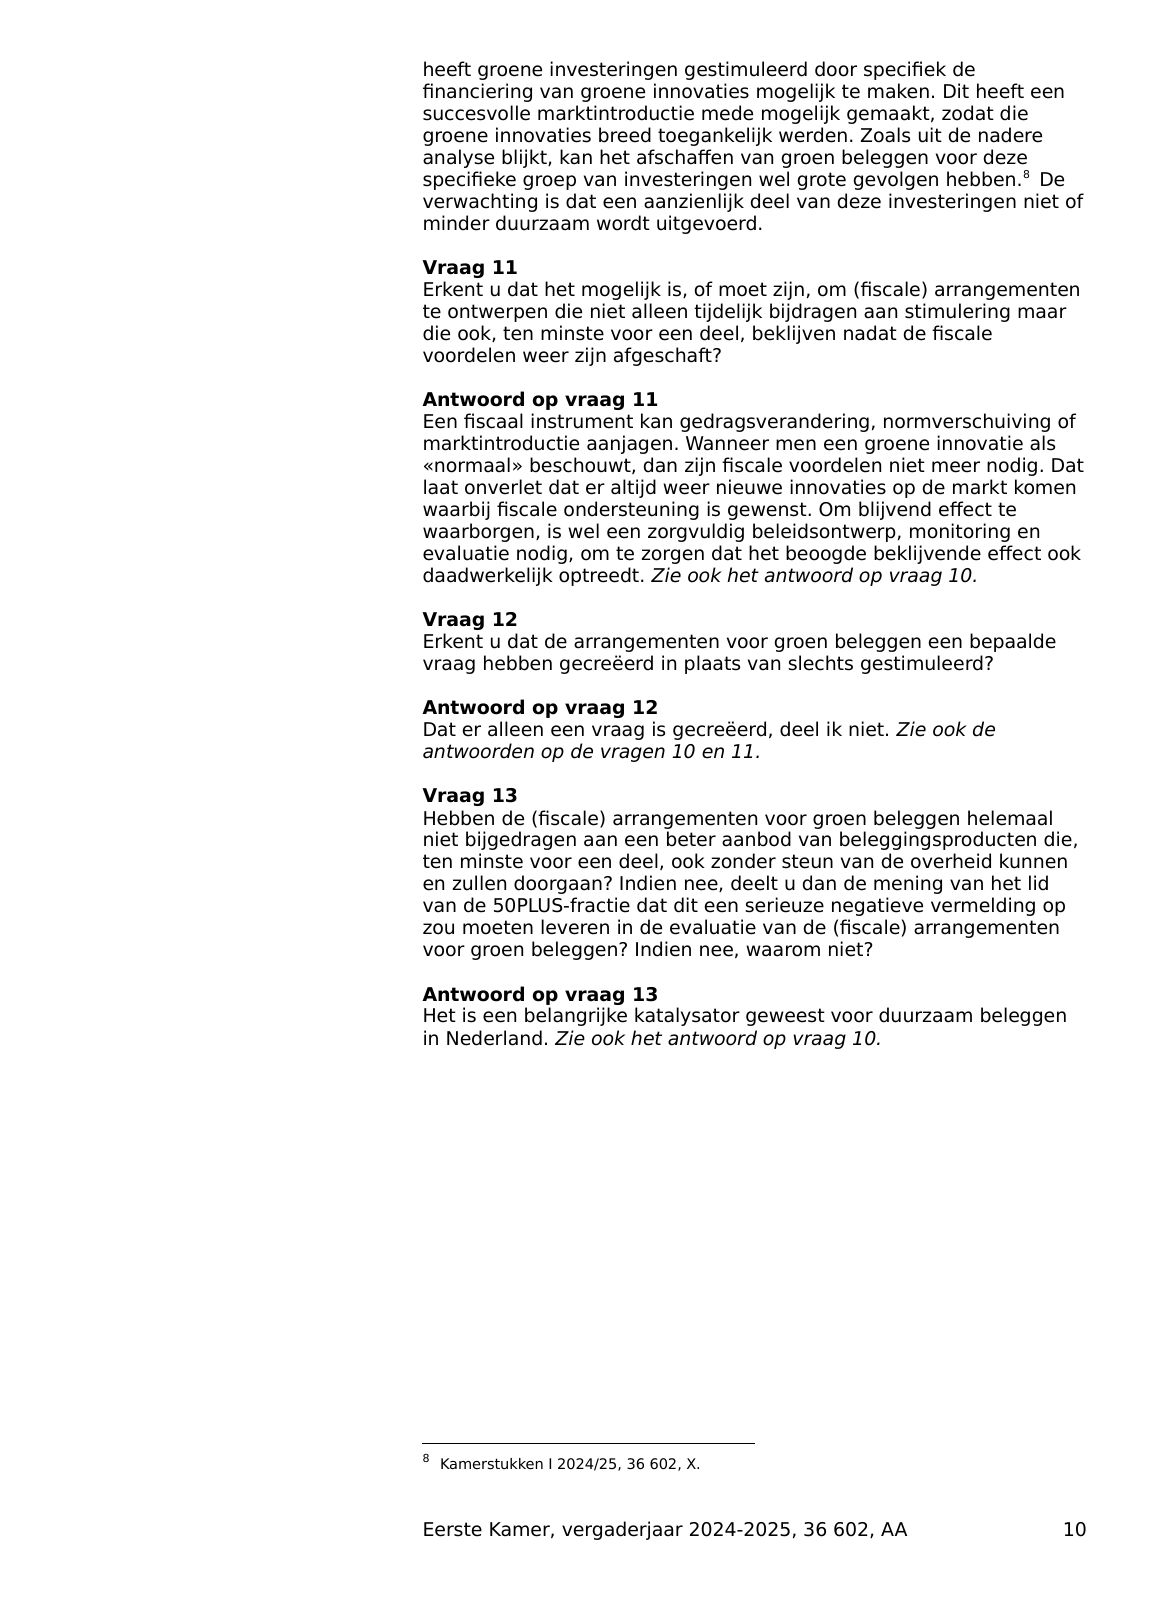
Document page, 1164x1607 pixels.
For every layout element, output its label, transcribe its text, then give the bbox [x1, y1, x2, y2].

text heeft groene investeringen gestimuleerd door specifiek de financiering van groene innovaties mogelijk te maken. Dit heeft een succesvolle marktintroductie mede mogelijk gemaakt, zodat die groene innovaties breed toegankelijk werden. Zoals uit de nadere analyse blijkt, kan het afschaffen van groen beleggen voor deze specifieke groep van investeringen wel grote gevolgen hebben. De verwachting is dat een aanzienlijk deel van deze investeringen niet of minder duurzaam wordt uitgevoerd. [422, 59, 1087, 235]
text Erkent u dat de arrangementen voor groen beleggen een bepaalde vraag hebben gecreëerd in plaats van slechts gestimuleerd? [422, 631, 1087, 675]
text Vraag 13 [422, 785, 1087, 807]
text Antwoord op vraag 12 [422, 697, 1087, 719]
text Vraag 11 [422, 257, 1087, 279]
text Antwoord op vraag 11 [422, 389, 1087, 411]
text Antwoord op vraag 13 [422, 983, 1087, 1005]
text Hebben de (fiscale) arrangementen voor groen beleggen helemaal niet bijgedragen aan een beter aanbod van beleggingsproducten die, ten minste voor een deel, ook zonder steun van de overheid kunnen en zullen doorgaan? Indien nee, deelt u dan de mening van het lid van de 50PLUS-fractie dat dit een serieuze negatieve vermelding op zou moeten leveren in de evaluatie van de (fiscale) arrangementen voor groen beleggen? Indien nee, waarom niet? [422, 807, 1087, 961]
text Het is een belangrijke katalysator geweest voor duurzaam beleggen in Nederland. Zie ook het antwoord op vraag 10. [422, 1005, 1087, 1049]
text Vraag 12 [422, 609, 1087, 631]
text Dat er alleen een vraag is gecreëerd, deel ik niet. Zie ook de antwoorden op de vragen 10 en 11. [422, 719, 1087, 763]
text Erkent u dat het mogelijk is, of moet zijn, om (fiscale) arrangementen te ontwerpen die niet alleen tijdelijk bijdragen aan stimulering maar die ook, ten minste voor een deel, beklijven nadat de fiscale voordelen weer zijn afgeschaft? [422, 279, 1087, 367]
text Kamerstukken I 2024/25, 36 602, X. [422, 1452, 1087, 1474]
text Een fiscaal instrument kan gedragsverandering, normverschuiving of marktintroductie aanjagen. Wanneer men een groene innovatie als «normaal» beschouwt, dan zijn fiscale voordelen niet meer nodig. Dat laat onverlet dat er altijd weer nieuwe innovaties op de markt komen waarbij fiscale ondersteuning is gewenst. Om blijvend effect te waarborgen, is wel een zorgvuldig beleidsontwerp, monitoring en evaluatie nodig, om te zorgen dat het beoogde beklijvende effect ook daadwerkelijk optreedt. Zie ook het antwoord op vraag 10. [422, 411, 1087, 587]
